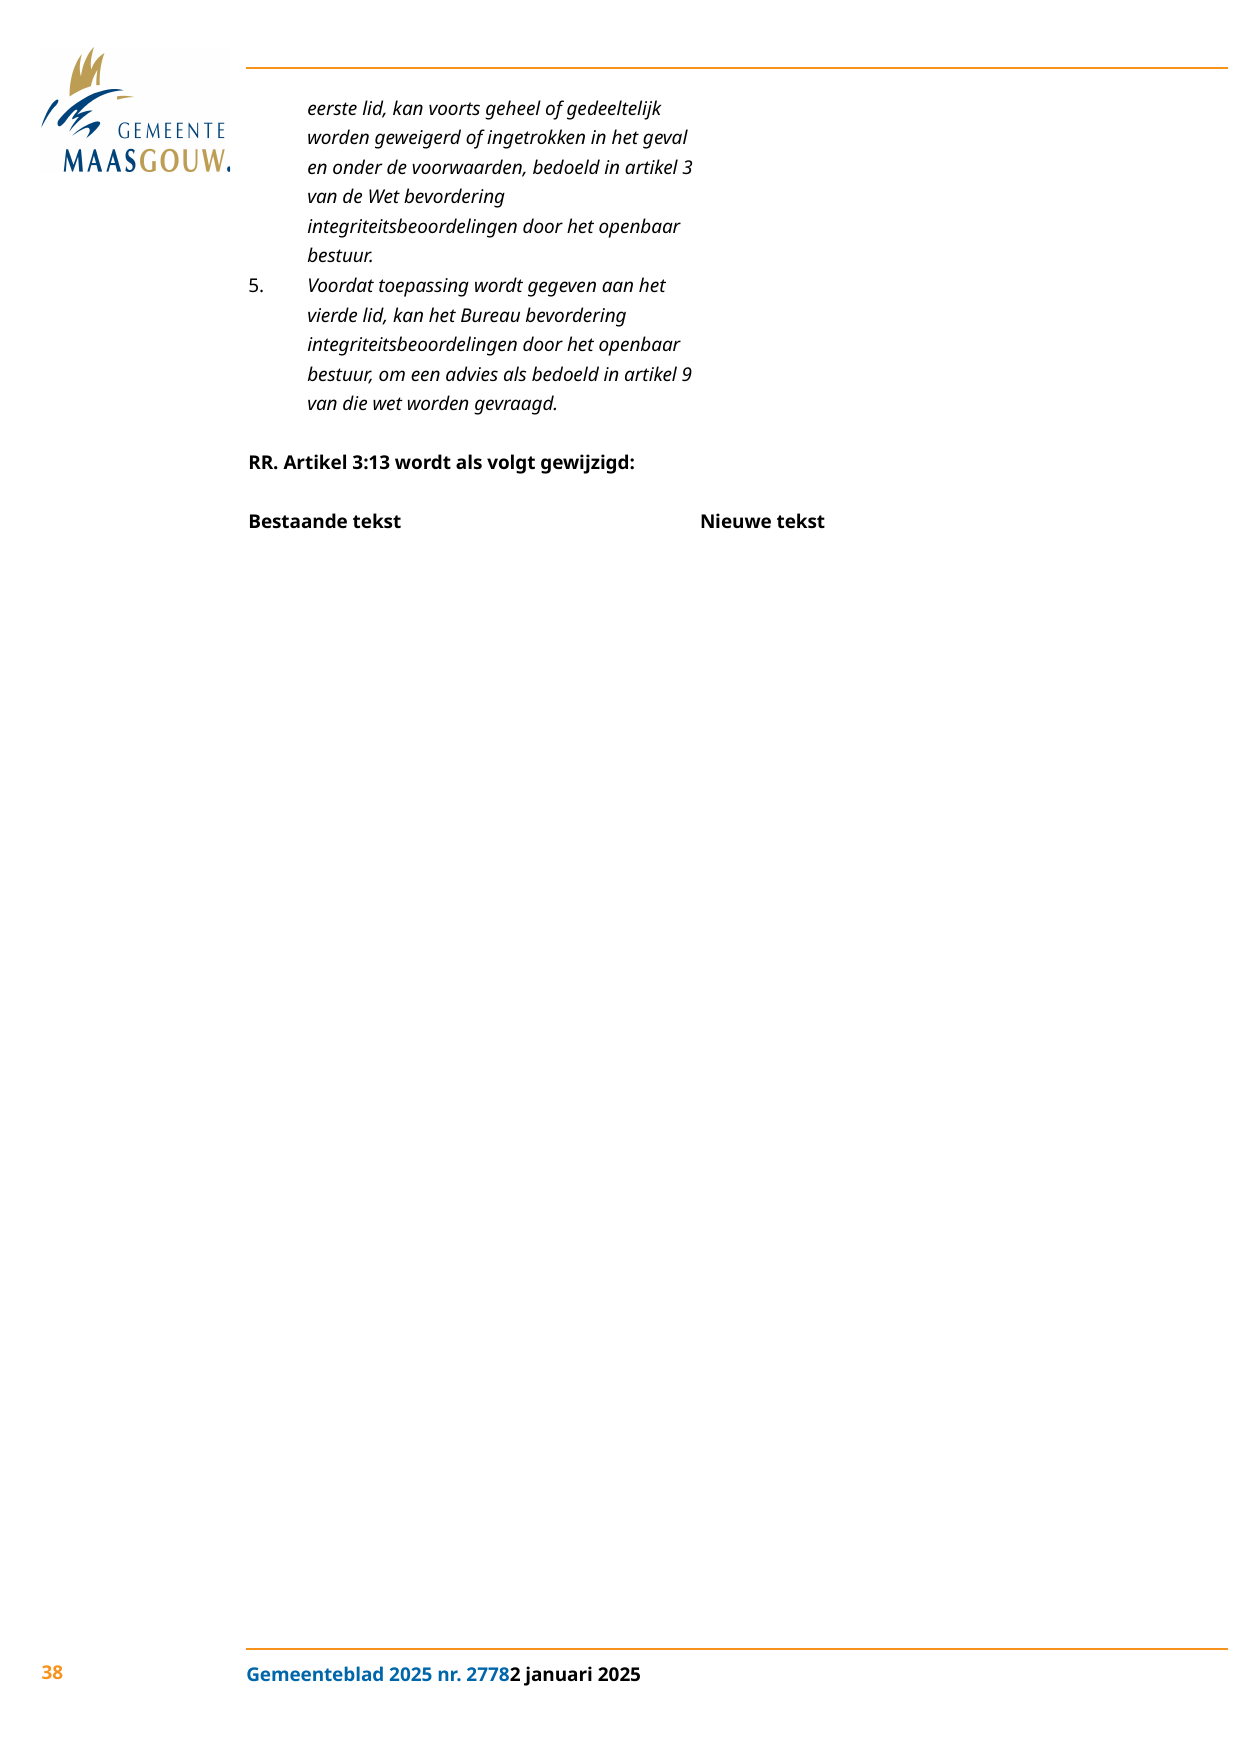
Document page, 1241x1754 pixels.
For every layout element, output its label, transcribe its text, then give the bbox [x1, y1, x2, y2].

table_header Nieuwe tekst [700, 509, 1152, 534]
table_cell [700, 95, 1152, 416]
picture [41, 47, 231, 172]
text RR. Artikel 3:13 wordt als volgt gewijzigd: [248, 449, 1152, 475]
table_cell eerste lid, kan voorts geheel of gedeeltelijk worden geweigerd of ingetrokken in het geval en onder de voorwaarden, bedoeld in artikel 3 van de Wet bevordering integriteitsbeoordelingen door het openbaar bestuur. Voordat toepassing wordt gegeven aan het vierde lid, kan het Bureau bevordering integriteitsbeoordelingen door het openbaar bestuur, om een advies als bedoeld in artikel 9 van die wet worden gevraagd. [248, 95, 700, 416]
table_header Bestaande tekst [248, 509, 700, 534]
